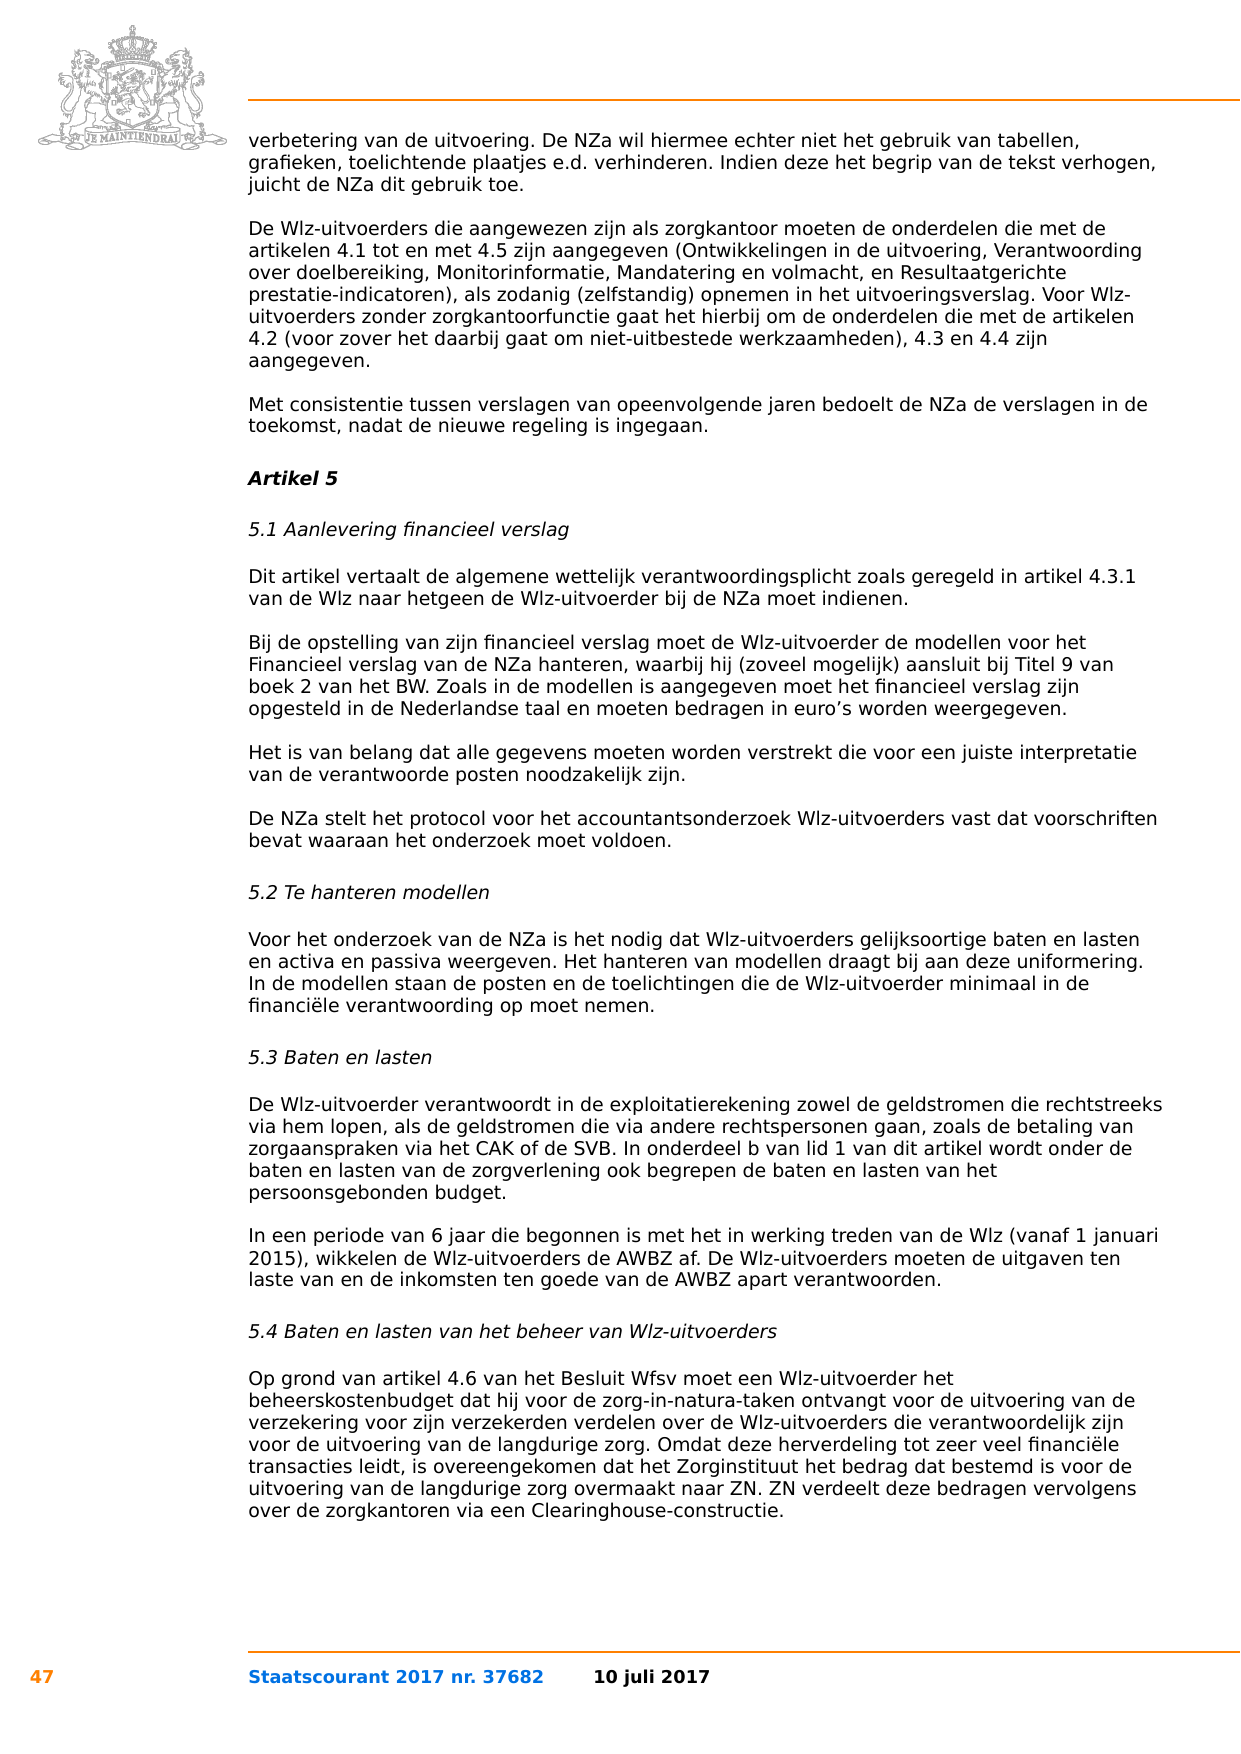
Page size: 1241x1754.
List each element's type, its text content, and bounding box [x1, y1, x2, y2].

subtitle 5.4 Baten en lasten van het beheer van Wlz-uitvoerders [248, 1321, 1163, 1343]
text Het is van belang dat alle gegevens moeten worden verstrekt die voor een juiste interpretatie van de verantwoorde posten noodzakelijk zijn. [248, 742, 1163, 786]
text De Wlz-uitvoerder verantwoordt in de exploitatierekening zowel de geldstromen die rechtstreeks via hem lopen, als de geldstromen die via andere rechtspersonen gaan, zoals de betaling van zorgaanspraken via het CAK of de SVB. In onderdeel b van lid 1 van dit artikel wordt onder de baten en lasten van de zorgverlening ook begrepen de baten en lasten van het persoonsgebonden budget. [248, 1094, 1163, 1203]
text Bij de opstelling van zijn financieel verslag moet de Wlz-uitvoerder de modellen voor het Financieel verslag van de NZa hanteren, waarbij hij (zoveel mogelijk) aansluit bij Titel 9 van boek 2 van het BW. Zoals in de modellen is aangegeven moet het financieel verslag zijn opgesteld in de Nederlandse taal en moeten bedragen in euro’s worden weergegeven. [248, 632, 1163, 720]
subtitle 5.1 Aanlevering financieel verslag [248, 519, 1163, 541]
text verbetering van de uitvoering. De NZa wil hiermee echter niet het gebruik van tabellen, grafieken, toelichtende plaatjes e.d. verhinderen. Indien deze het begrip van de tekst verhogen, juicht de NZa dit gebruik toe. [248, 130, 1163, 196]
subtitle 5.3 Baten en lasten [248, 1047, 1163, 1069]
text De Wlz-uitvoerders die aangewezen zijn als zorgkantoor moeten de onderdelen die met de artikelen 4.1 tot en met 4.5 zijn aangegeven (Ontwikkelingen in de uitvoering, Verantwoording over doelbereiking, Monitorinformatie, Mandatering en volmacht, en Resultaatgerichte prestatie-indicatoren), als zodanig (zelfstandig) opnemen in het uitvoeringsverslag. Voor Wlz-uitvoerders zonder zorgkantoorfunctie gaat het hierbij om de onderdelen die met de artikelen 4.2 (voor zover het daarbij gaat om niet-uitbestede werkzaamheden), 4.3 en 4.4 zijn aangegeven. [248, 218, 1163, 372]
text In een periode van 6 jaar die begonnen is met het in werking treden van de Wlz (vanaf 1 januari 2015), wikkelen de Wlz-uitvoerders de AWBZ af. De Wlz-uitvoerders moeten de uitgaven ten laste van en de inkomsten ten goede van de AWBZ apart verantwoorden. [248, 1225, 1163, 1291]
picture [38, 25, 227, 150]
text De NZa stelt het protocol voor het accountantsonderzoek Wlz-uitvoerders vast dat voorschriften bevat waaraan het onderzoek moet voldoen. [248, 808, 1163, 852]
text Dit artikel vertaalt de algemene wettelijk verantwoordingsplicht zoals geregeld in artikel 4.3.1 van de Wlz naar hetgeen de Wlz-uitvoerder bij de NZa moet indienen. [248, 566, 1163, 610]
subtitle Artikel 5 [248, 467, 1163, 489]
text Voor het onderzoek van de NZa is het nodig dat Wlz-uitvoerders gelijksoortige baten en lasten en activa en passiva weergeven. Het hanteren van modellen draagt bij aan deze uniformering. In de modellen staan de posten en de toelichtingen die de Wlz-uitvoerder minimaal in de financiële verantwoording op moet nemen. [248, 929, 1163, 1017]
text Met consistentie tussen verslagen van opeenvolgende jaren bedoelt de NZa de verslagen in de toekomst, nadat de nieuwe regeling is ingegaan. [248, 393, 1163, 437]
text Op grond van artikel 4.6 van het Besluit Wfsv moet een Wlz-uitvoerder het beheerskostenbudget dat hij voor de zorg-in-natura-taken ontvangt voor de uitvoering van de verzekering voor zijn verzekerden verdelen over de Wlz-uitvoerders die verantwoordelijk zijn voor de uitvoering van de langdurige zorg. Omdat deze herverdeling tot zeer veel financiële transacties leidt, is overeengekomen dat het Zorginstituut het bedrag dat bestemd is voor de uitvoering van de langdurige zorg overmaakt naar ZN. ZN verdeelt deze bedragen vervolgens over de zorgkantoren via een Clearinghouse-constructie. [248, 1368, 1163, 1522]
subtitle 5.2 Te hanteren modellen [248, 882, 1163, 904]
